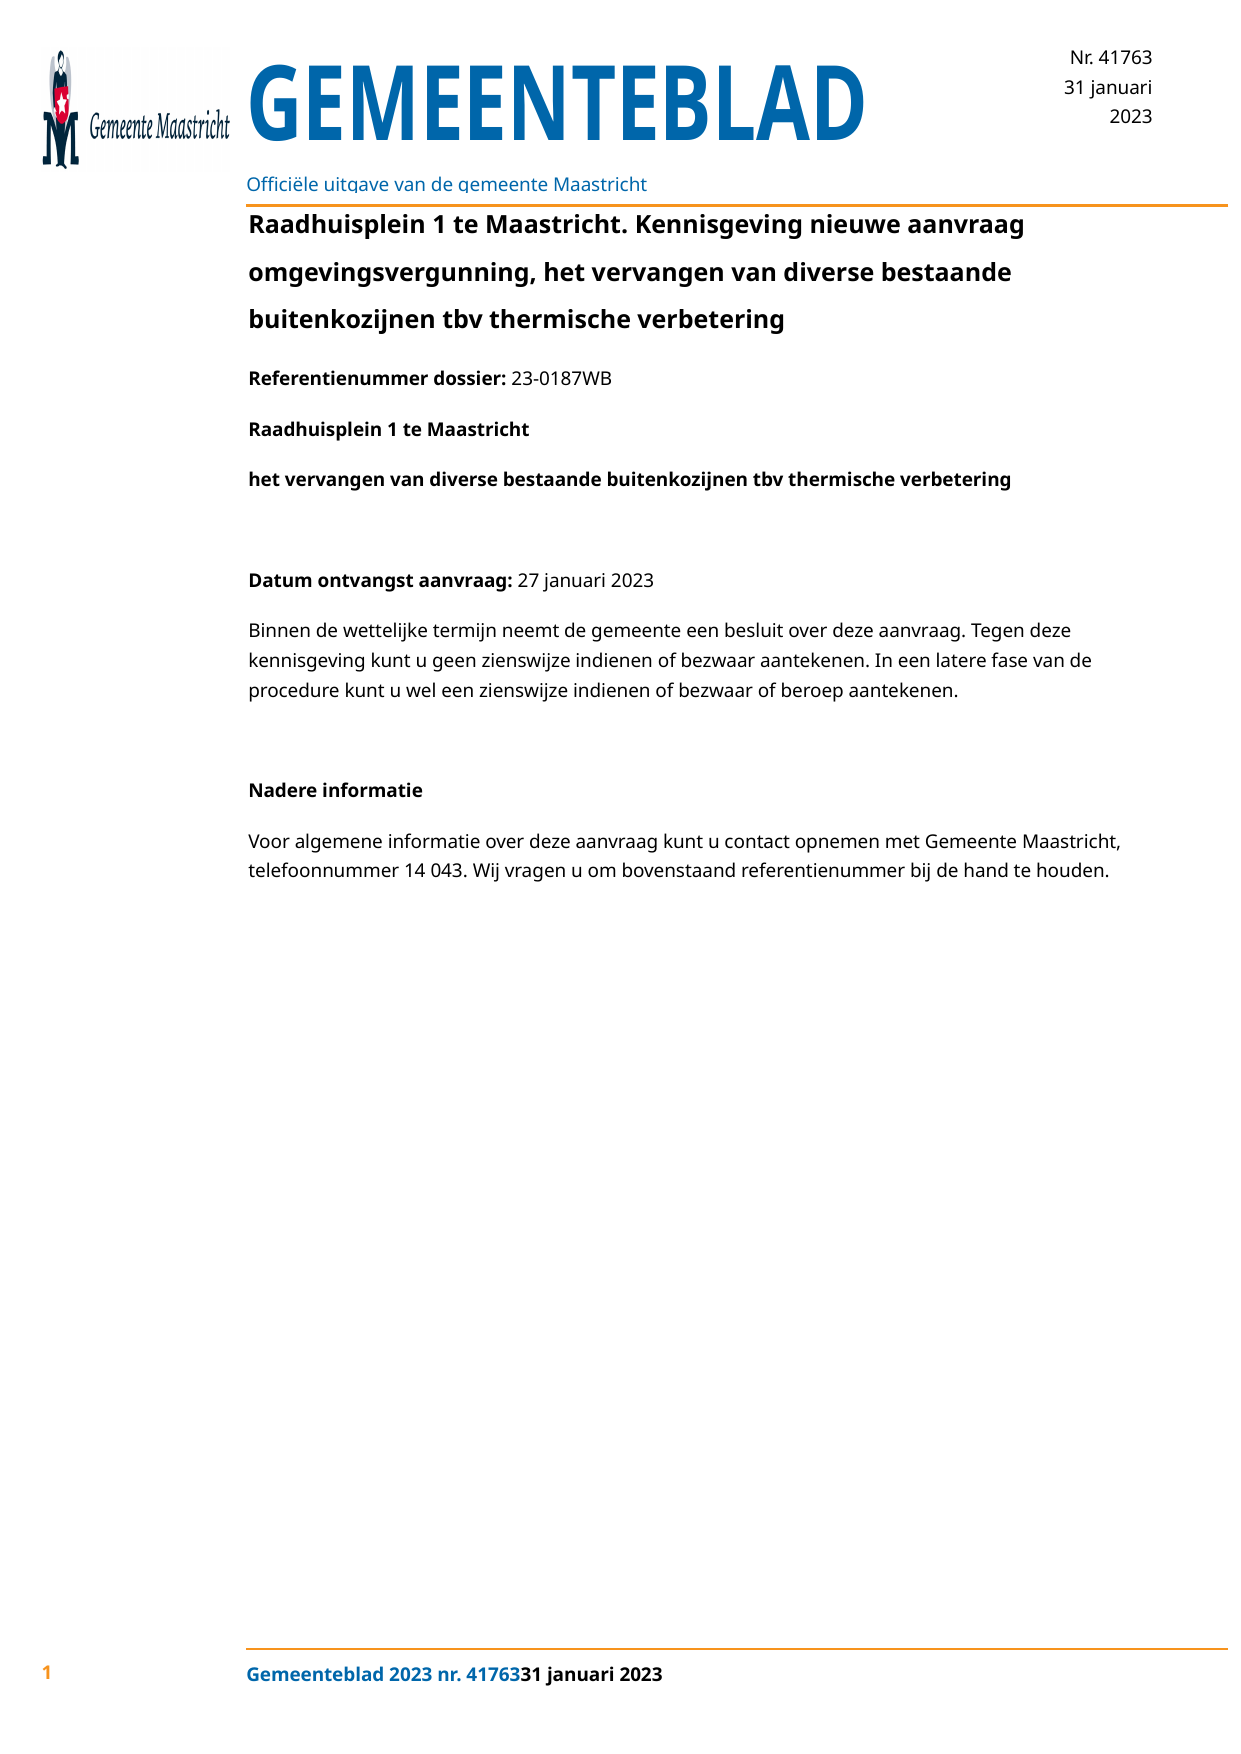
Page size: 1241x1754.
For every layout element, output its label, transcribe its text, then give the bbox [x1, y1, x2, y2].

text Raadhuisplein 1 te Maastricht [248, 416, 1152, 442]
text Binnen de wettelijke termijn neemt de gemeente een besluit over deze aanvraag. Tegen deze kennisgeving kunt u geen zienswijze indienen of bezwaar aantekenen. In een latere fase van de procedure kunt u wel een zienswijze indienen of bezwaar of beroep aantekenen. [248, 618, 1152, 702]
text Nadere informatie [248, 778, 1152, 803]
text Referentienummer dossier: 23-0187WB [248, 366, 1152, 391]
text Raadhuisplein 1 te Maastricht. Kennisgeving nieuwe aanvraag omgevingsvergunning, het vervangen van diverse bestaande buitenkozijnen tbv thermische verbetering [248, 207, 1152, 336]
text Datum ontvangst aanvraag: 27 januari 2023 [248, 567, 1152, 593]
text het vervangen van diverse bestaande buitenkozijnen tbv thermische verbetering [248, 466, 1152, 492]
picture [41, 47, 231, 172]
text Voor algemene informatie over deze aanvraag kunt u contact opnemen met Gemeente Maastricht, telefoonnummer 14 043. Wij vragen u om bovenstaand referentienummer bij de hand te houden. [248, 828, 1152, 883]
